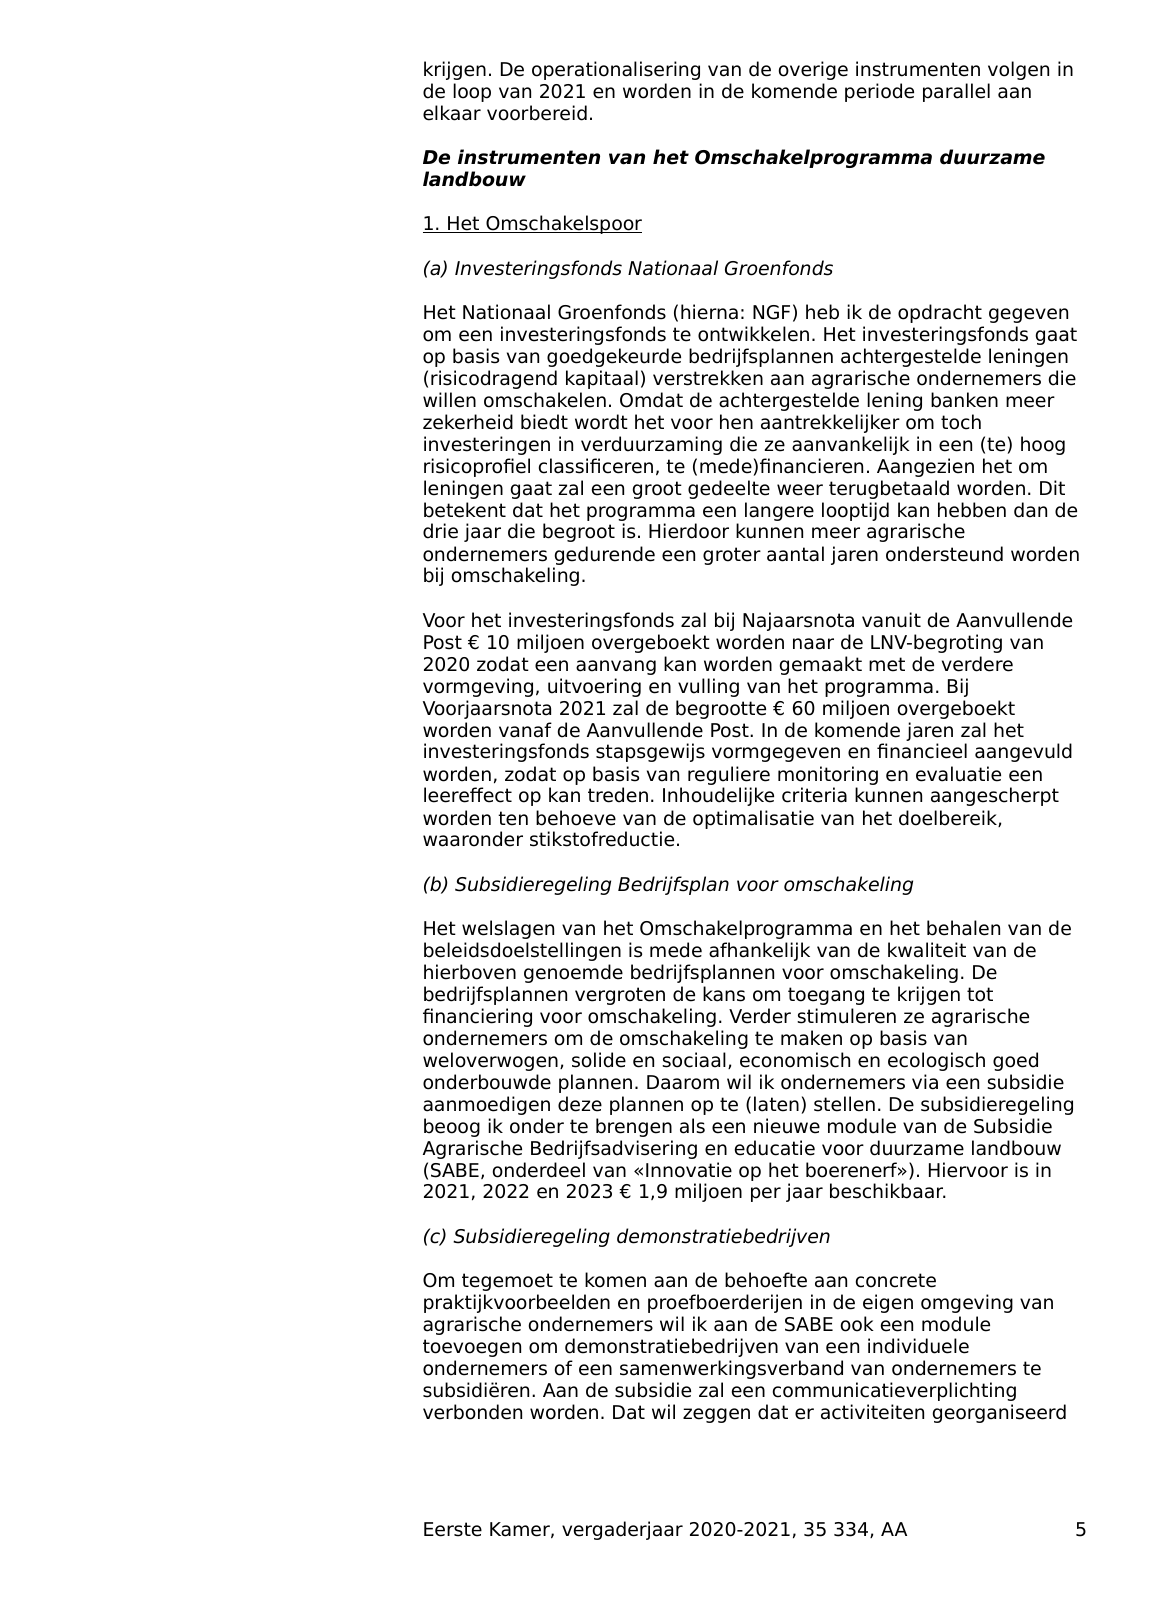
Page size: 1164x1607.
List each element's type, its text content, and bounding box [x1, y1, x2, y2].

text Om tegemoet te komen aan de behoefte aan concrete praktijkvoorbeelden en proefboerderijen in de eigen omgeving van agrarische ondernemers wil ik aan de SABE ook een module toevoegen om demonstratiebedrijven van een individuele ondernemers of een samenwerkingsverband van ondernemers te subsidiëren. Aan de subsidie zal een communicatieverplichting verbonden worden. Dat wil zeggen dat er activiteiten georganiseerd [422, 1270, 1087, 1424]
subtitle (c) Subsidieregeling demonstratiebedrijven [422, 1226, 1087, 1248]
subtitle De instrumenten van het Omschakelprogramma duurzame landbouw [422, 147, 1087, 191]
subtitle (a) Investeringsfonds Nationaal Groenfonds [422, 257, 1087, 279]
subtitle (b) Subsidieregeling Bedrijfsplan voor omschakeling [422, 873, 1087, 896]
subtitle 1. Het Omschakelspoor [422, 213, 1087, 235]
text Voor het investeringsfonds zal bij Najaarsnota vanuit de Aanvullende Post € 10 miljoen overgeboekt worden naar de LNV-begroting van 2020 zodat een aanvang kan worden gemaakt met de verdere vormgeving, uitvoering en vulling van het programma. Bij Voorjaarsnota 2021 zal de begrootte € 60 miljoen overgeboekt worden vanaf de Aanvullende Post. In de komende jaren zal het investeringsfonds stapsgewijs vormgegeven en financieel aangevuld worden, zodat op basis van reguliere monitoring en evaluatie een leereffect op kan treden. Inhoudelijke criteria kunnen aangescherpt worden ten behoeve van de optimalisatie van het doelbereik, waaronder stikstofreductie. [422, 609, 1087, 851]
text Het Nationaal Groenfonds (hierna: NGF) heb ik de opdracht gegeven om een investeringsfonds te ontwikkelen. Het investeringsfonds gaat op basis van goedgekeurde bedrijfsplannen achtergestelde leningen (risicodragend kapitaal) verstrekken aan agrarische ondernemers die willen omschakelen. Omdat de achtergestelde lening banken meer zekerheid biedt wordt het voor hen aantrekkelijker om toch investeringen in verduurzaming die ze aanvankelijk in een (te) hoog risicoprofiel classificeren, te (mede)financieren. Aangezien het om leningen gaat zal een groot gedeelte weer terugbetaald worden. Dit betekent dat het programma een langere looptijd kan hebben dan de drie jaar die begroot is. Hierdoor kunnen meer agrarische ondernemers gedurende een groter aantal jaren ondersteund worden bij omschakeling. [422, 302, 1087, 587]
text krijgen. De operationalisering van de overige instrumenten volgen in de loop van 2021 en worden in de komende periode parallel aan elkaar voorbereid. [422, 59, 1087, 125]
text Het welslagen van het Omschakelprogramma en het behalen van de beleidsdoelstellingen is mede afhankelijk van de kwaliteit van de hierboven genoemde bedrijfsplannen voor omschakeling. De bedrijfsplannen vergroten de kans om toegang te krijgen tot financiering voor omschakeling. Verder stimuleren ze agrarische ondernemers om de omschakeling te maken op basis van weloverwogen, solide en sociaal, economisch en ecologisch goed onderbouwde plannen. Daarom wil ik ondernemers via een subsidie aanmoedigen deze plannen op te (laten) stellen. De subsidieregeling beoog ik onder te brengen als een nieuwe module van de Subsidie Agrarische Bedrijfsadvisering en educatie voor duurzame landbouw (SABE, onderdeel van «Innovatie op het boerenerf»). Hiervoor is in 2021, 2022 en 2023 € 1,9 miljoen per jaar beschikbaar. [422, 918, 1087, 1203]
